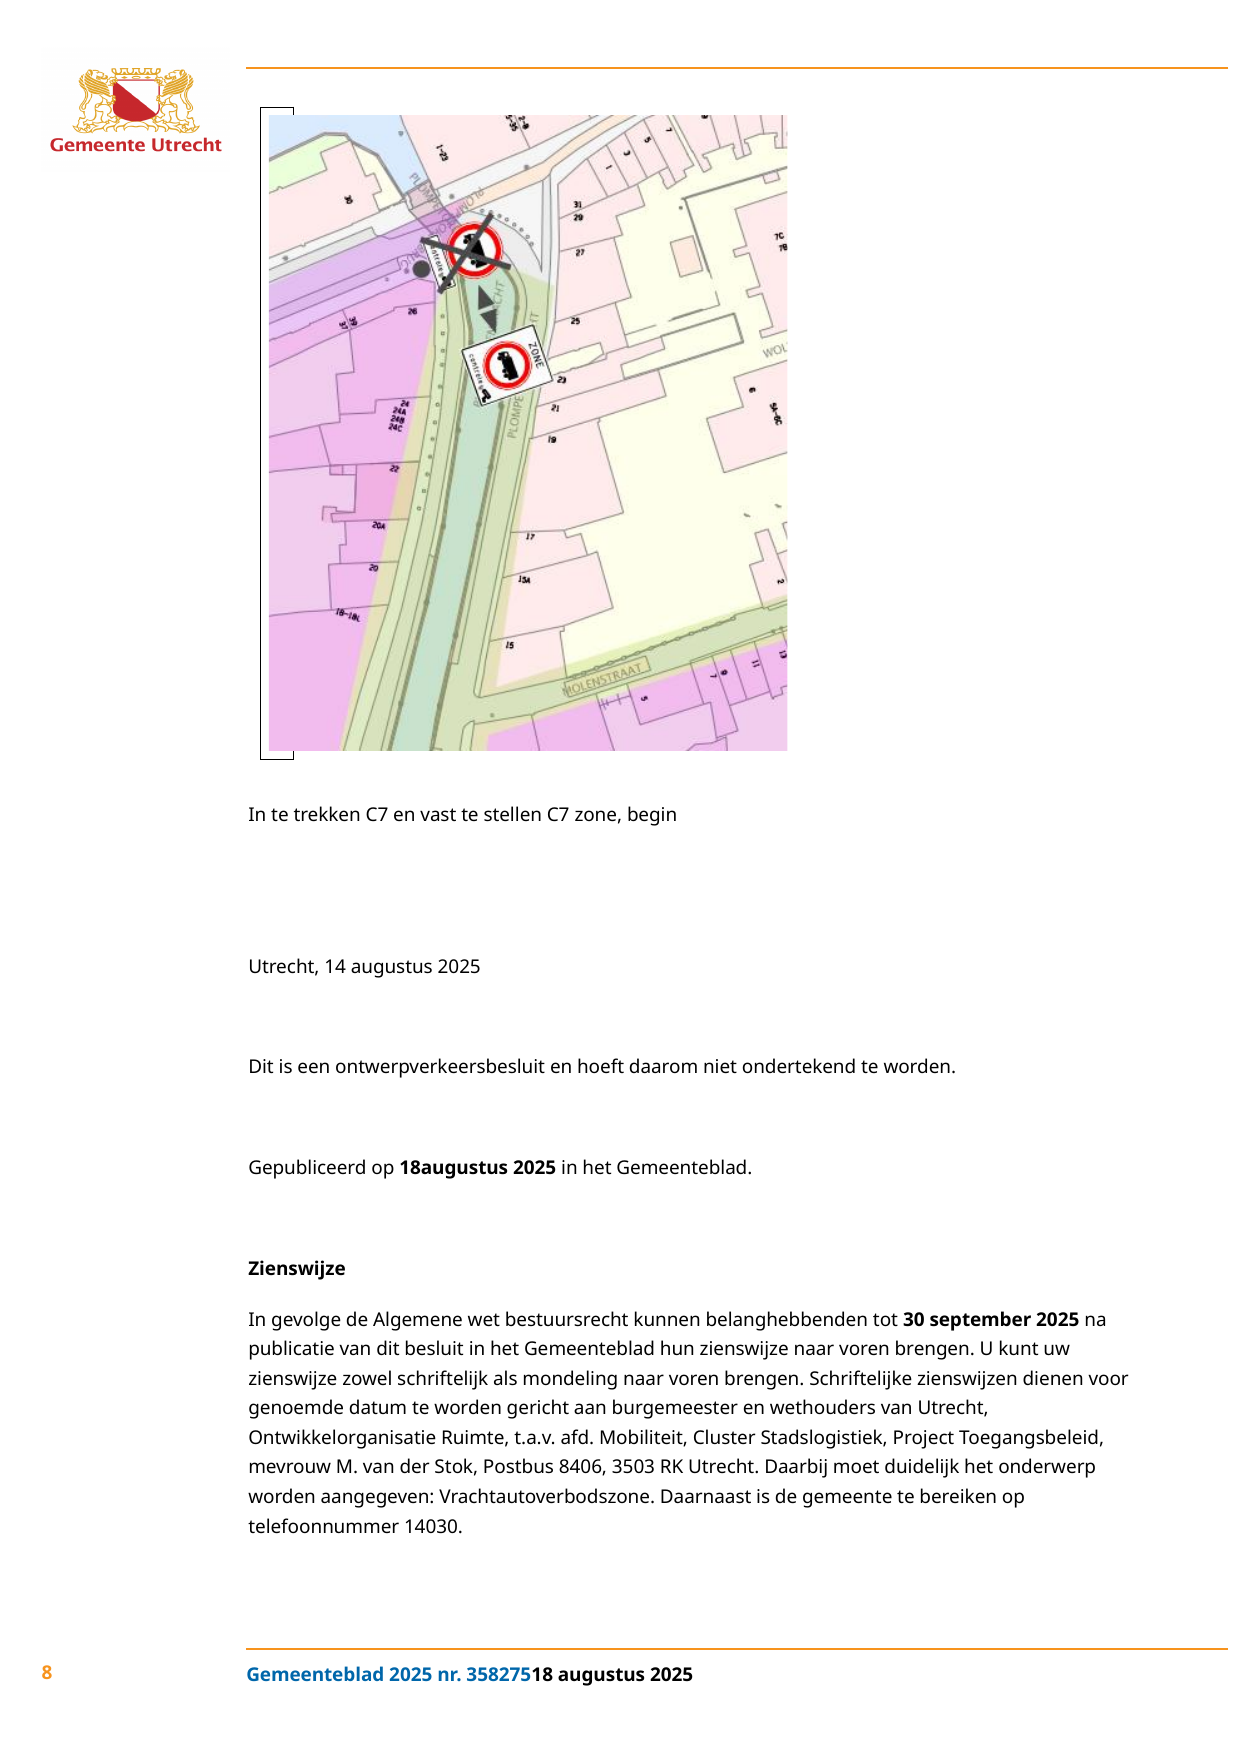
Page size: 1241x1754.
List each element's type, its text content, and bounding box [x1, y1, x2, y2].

text Zienswijze [248, 1255, 1152, 1281]
text In te trekken C7 en vast te stellen C7 zone, begin [248, 802, 1152, 827]
picture [268, 115, 788, 751]
text Utrecht, 14 augustus 2025 [248, 953, 1152, 978]
text Gepubliceerd op 18augustus 2025 in het Gemeenteblad. [248, 1154, 1152, 1180]
text In gevolge de Algemene wet bestuursrecht kunnen belanghebbenden tot 30 september 2025 na publicatie van dit besluit in het Gemeenteblad hun zienswijze naar voren brengen. U kunt uw zienswijze zowel schriftelijk als mondeling naar voren brengen. Schriftelijke zienswijzen dienen voor genoemde datum te worden gericht aan burgemeester en wethouders van Utrecht, Ontwikkelorganisatie Ruimte, t.a.v. afd. Mobiliteit, Cluster Stadslogistiek, Project Toegangsbeleid, mevrouw M. van der Stok, Postbus 8406, 3503 RK Utrecht. Daarbij moet duidelijk het onderwerp worden aangegeven: Vrachtautoverbodszone. Daarnaast is de gemeente te bereiken op telefoonnummer 14030. [248, 1306, 1152, 1538]
text Dit is een ontwerpverkeersbesluit en hoeft daarom niet ondertekend te worden. [248, 1054, 1152, 1079]
picture [41, 47, 231, 172]
